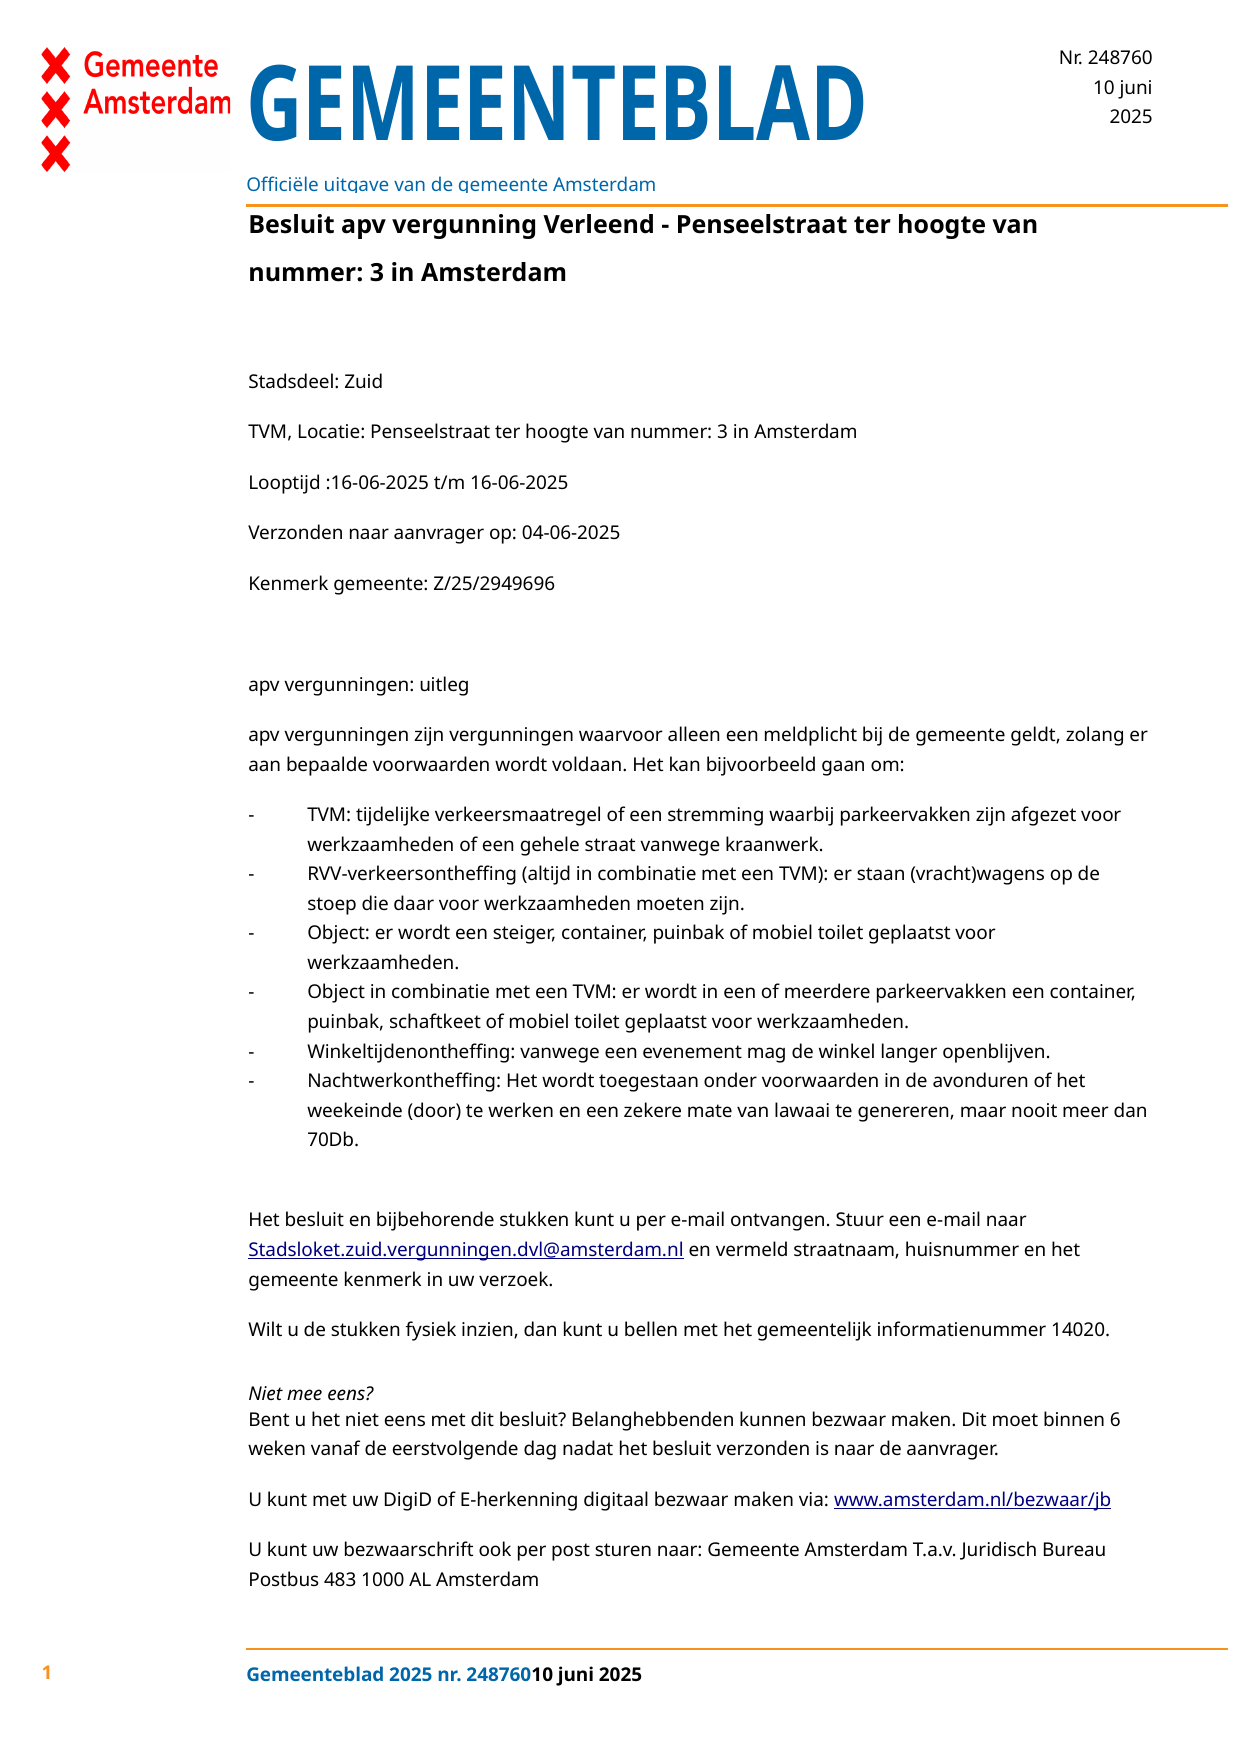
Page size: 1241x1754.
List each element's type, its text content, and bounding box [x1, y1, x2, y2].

picture [41, 47, 231, 172]
text Looptijd :16-06-2025 t/m 16-06-2025 [248, 469, 1152, 495]
text Het besluit en bijbehorende stukken kunt u per e-mail ontvangen. Stuur een e-mail naar Stadsloket.zuid.vergunningen.dvl@amsterdam.nl en vermeld straatnaam, huisnummer en het gemeente kenmerk in uw verzoek. [248, 1207, 1152, 1292]
text Stadsdeel: Zuid [248, 368, 1152, 394]
list Nachtwerkontheffing: Het wordt toegestaan onder voorwaarden in de avonduren of het weekeinde (door) te werken en een zekere mate van lawaai te genereren, maar nooit meer dan 70Db. [248, 1067, 1152, 1152]
text Besluit apv vergunning Verleend - Penseelstraat ter hoogte van nummer: 3 in Amsterdam [248, 207, 1152, 288]
text Verzonden naar aanvrager op: 04-06-2025 [248, 519, 1152, 545]
list Winkeltijdenontheffing: vanwege een evenement mag de winkel langer openblijven. [248, 1038, 1152, 1064]
text U kunt met uw DigiD of E-herkenning digitaal bezwaar maken via: www.amsterdam.nl/bezwaar/jb [248, 1486, 1152, 1512]
list Object: er wordt een steiger, container, puinbak of mobiel toilet geplaatst voor werkzaamheden. [248, 919, 1152, 975]
text Wilt u de stukken fysiek inzien, dan kunt u bellen met het gemeentelijk informatienummer 14020. [248, 1316, 1152, 1342]
text U kunt uw bezwaarschrift ook per post sturen naar: Gemeente Amsterdam T.a.v. Juridisch Bureau Postbus 483 1000 AL Amsterdam [248, 1536, 1152, 1592]
list Object in combinatie met een TVM: er wordt in een of meerdere parkeervakken een container, puinbak, schaftkeet of mobiel toilet geplaatst voor werkzaamheden. [248, 979, 1152, 1034]
text Niet mee eens? [248, 1380, 1152, 1406]
text Kenmerk gemeente: Z/25/2949696 [248, 570, 1152, 596]
list RVV-verkeersontheffing (altijd in combinatie met een TVM): er staan (vracht)wagens op de stoep die daar voor werkzaamheden moeten zijn. [248, 860, 1152, 916]
text apv vergunningen zijn vergunningen waarvoor alleen een meldplicht bij de gemeente geldt, zolang er aan bepaalde voorwaarden wordt voldaan. Het kan bijvoorbeeld gaan om: [248, 721, 1152, 777]
text apv vergunningen: uitleg [248, 671, 1152, 697]
list TVM: tijdelijke verkeersmaatregel of een stremming waarbij parkeervakken zijn afgezet voor werkzaamheden of een gehele straat vanwege kraanwerk. [248, 801, 1152, 857]
text TVM, Locatie: Penseelstraat ter hoogte van nummer: 3 in Amsterdam [248, 419, 1152, 444]
text Bent u het niet eens met dit besluit? Belanghebbenden kunnen bezwaar maken. Dit moet binnen 6 weken vanaf de eerstvolgende dag nadat het besluit verzonden is naar de aanvrager. [248, 1406, 1152, 1461]
